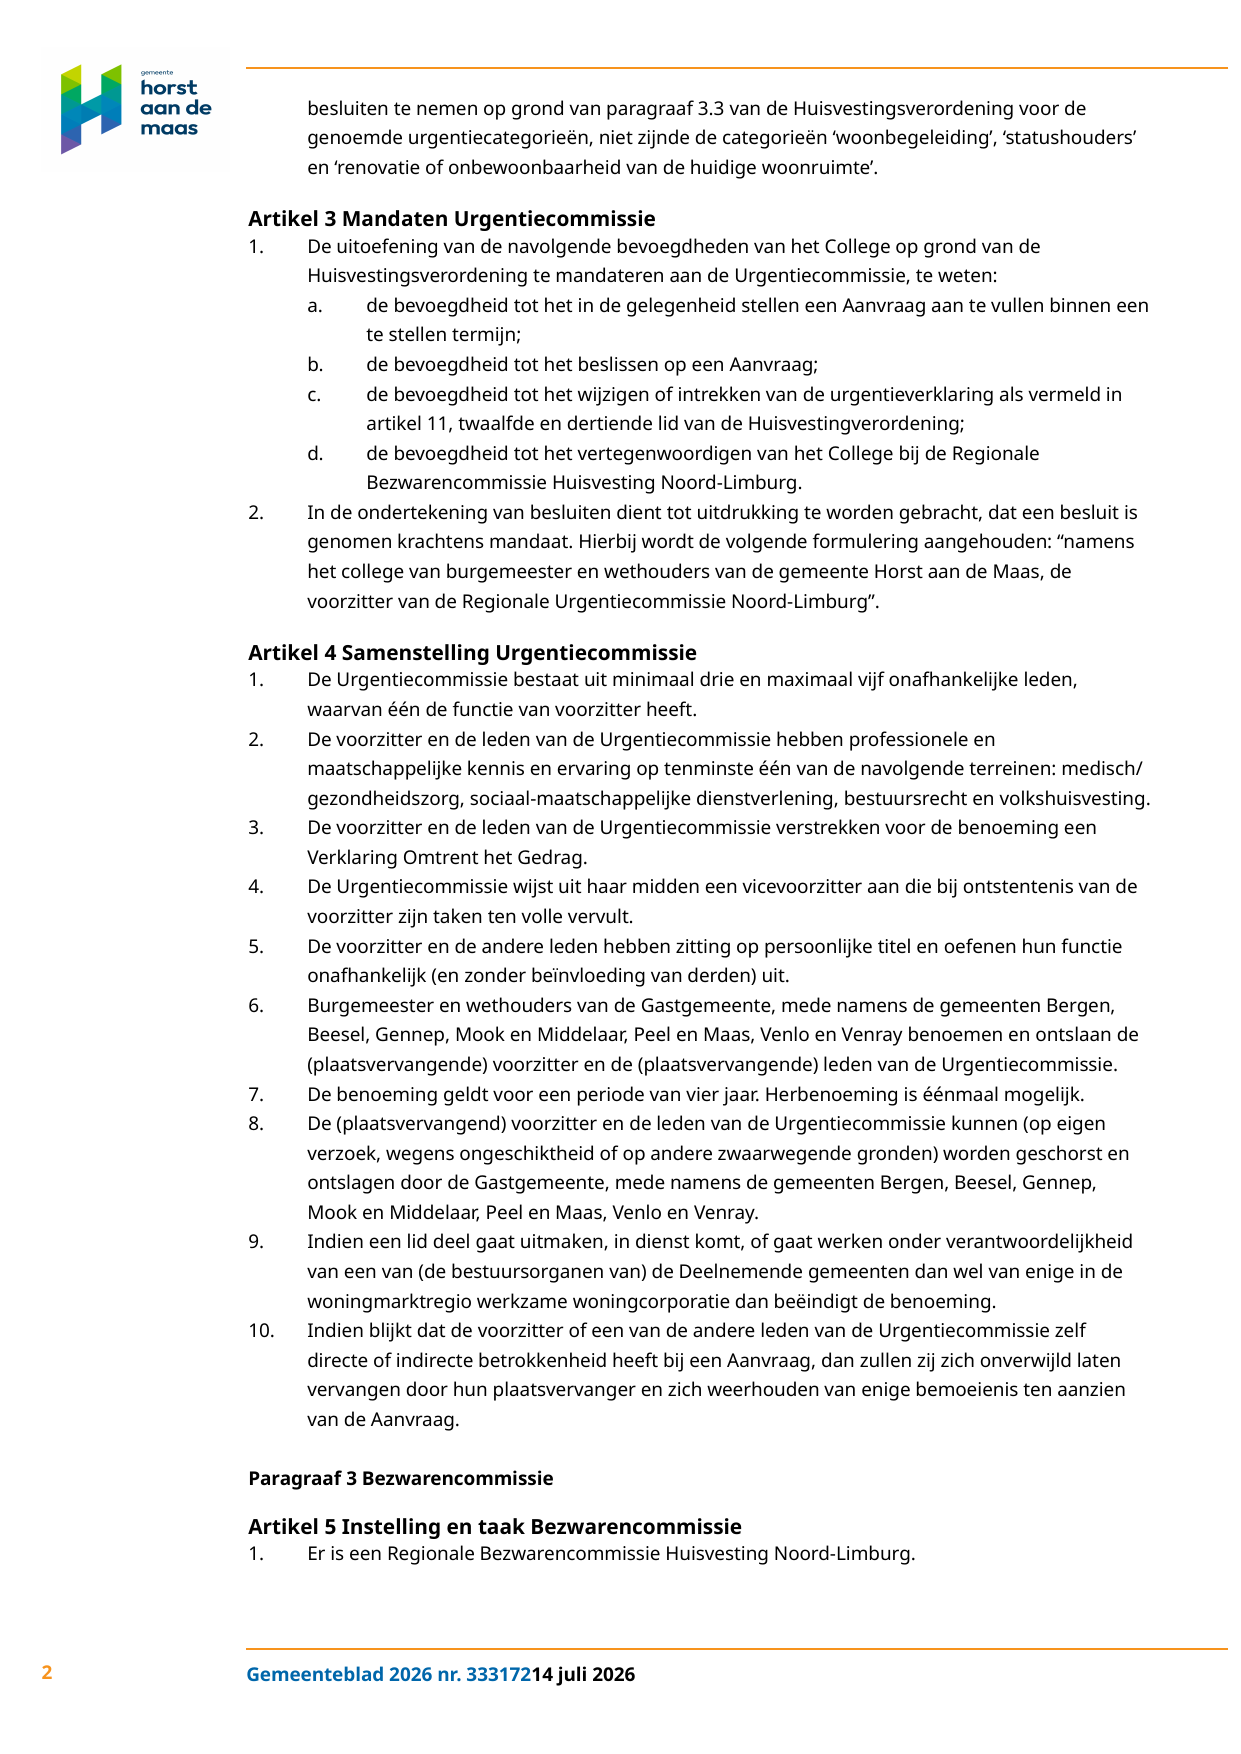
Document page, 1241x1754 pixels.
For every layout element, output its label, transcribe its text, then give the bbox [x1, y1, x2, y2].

list Burgemeester en wethouders van de Gastgemeente, mede namens de gemeenten Bergen, Beesel, Gennep, Mook en Middelaar, Peel en Maas, Venlo en Venray benoemen en ontslaan de (plaatsvervangende) voorzitter en de (plaatsvervangende) leden van de Urgentiecommissie. [248, 992, 1152, 1077]
text Paragraaf 3 Bezwarencommissie [248, 1465, 1152, 1491]
list de bevoegdheid tot het vertegenwoordigen van het College bij de Regionale Bezwarencommissie Huisvesting Noord-Limburg. [307, 440, 1152, 495]
list In de ondertekening van besluiten dient tot uitdrukking te worden gebracht, dat een besluit is genomen krachtens mandaat. Hierbij wordt de volgende formulering aangehouden: “namens het college van burgemeester en wethouders van de gemeente Horst aan de Maas, de voorzitter van de Regionale Urgentiecommissie Noord-Limburg”. [248, 499, 1152, 613]
text Artikel 5 Instelling en taak Bezwarencommissie [248, 1512, 1152, 1540]
list de bevoegdheid tot het wijzigen of intrekken van de urgentieverklaring als vermeld in artikel 11, twaalfde en dertiende lid van de Huisvestingverordening; [307, 381, 1152, 436]
list besluiten te nemen op grond van paragraaf 3.3 van de Huisvestingsverordening voor de genoemde urgentiecategorieën, niet zijnde de categorieën ‘woonbegeleiding’, ‘statushouders’ en ‘renovatie of onbewoonbaarheid van de huidige woonruimte’. [248, 95, 1152, 180]
list De voorzitter en de leden van de Urgentiecommissie hebben professionele en maatschappelijke kennis en ervaring op tenminste één van de navolgende terreinen: medisch/ gezondheidszorg, sociaal-maatschappelijke dienstverlening, bestuursrecht en volkshuisvesting. [248, 726, 1152, 811]
list de bevoegdheid tot het beslissen op een Aanvraag; [307, 351, 1152, 377]
list De (plaatsvervangend) voorzitter en de leden van de Urgentiecommissie kunnen (op eigen verzoek, wegens ongeschiktheid of op andere zwaarwegende gronden) worden geschorst en ontslagen door de Gastgemeente, mede namens de gemeenten Bergen, Beesel, Gennep, Mook en Middelaar, Peel en Maas, Venlo en Venray. [248, 1110, 1152, 1225]
list Indien blijkt dat de voorzitter of een van de andere leden van de Urgentiecommissie zelf directe of indirecte betrokkenheid heeft bij een Aanvraag, dan zullen zij zich onverwijld laten vervangen door hun plaatsvervanger en zich weerhouden van enige bemoeienis ten aanzien van de Aanvraag. [248, 1317, 1152, 1432]
text Artikel 3 Mandaten Urgentiecommissie [248, 204, 1152, 233]
list De voorzitter en de leden van de Urgentiecommissie verstrekken voor de benoeming een Verklaring Omtrent het Gedrag. [248, 814, 1152, 870]
list Er is een Regionale Bezwarencommissie Huisvesting Noord-Limburg. [248, 1540, 1152, 1566]
list De voorzitter en de andere leden hebben zitting op persoonlijke titel en oefenen hun functie onafhankelijk (en zonder beïnvloeding van derden) uit. [248, 933, 1152, 988]
text Artikel 4 Samenstelling Urgentiecommissie [248, 638, 1152, 667]
list De benoeming geldt voor een periode van vier jaar. Herbenoeming is éénmaal mogelijk. [248, 1081, 1152, 1107]
list Indien een lid deel gaat uitmaken, in dienst komt, of gaat werken onder verantwoordelijkheid van een van (de bestuursorganen van) de Deelnemende gemeenten dan wel van enige in de woningmarktregio werkzame woningcorporatie dan beëindigt de benoeming. [248, 1229, 1152, 1314]
list de bevoegdheid tot het in de gelegenheid stellen een Aanvraag aan te vullen binnen een te stellen termijn; [307, 292, 1152, 347]
picture [41, 47, 231, 172]
list De Urgentiecommissie bestaat uit minimaal drie en maximaal vijf onafhankelijke leden, waarvan één de functie van voorzitter heeft. [248, 667, 1152, 722]
list De uitoefening van de navolgende bevoegdheden van het College op grond van de Huisvestingsverordening te mandateren aan de Urgentiecommissie, te weten: [248, 233, 1152, 288]
list De Urgentiecommissie wijst uit haar midden een vicevoorzitter aan die bij ontstentenis van de voorzitter zijn taken ten volle vervult. [248, 874, 1152, 929]
